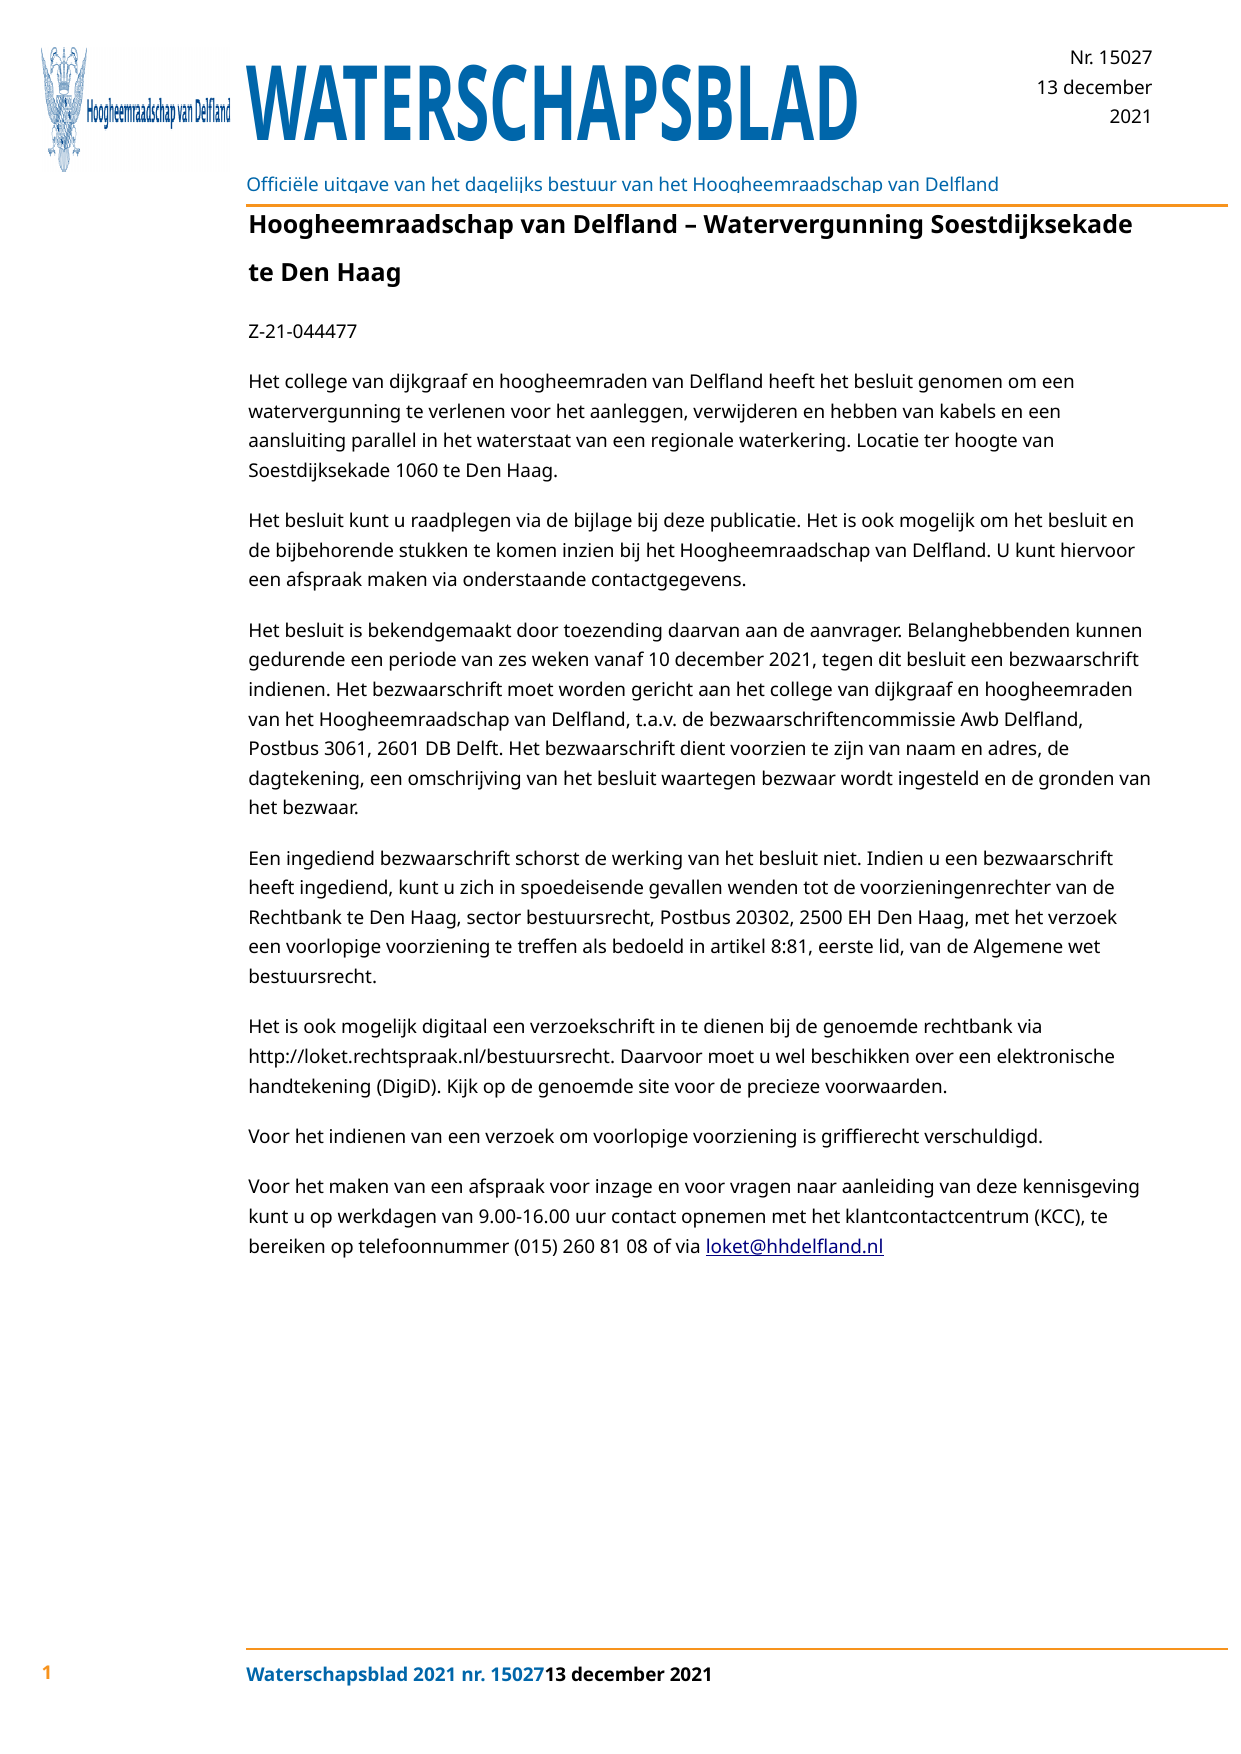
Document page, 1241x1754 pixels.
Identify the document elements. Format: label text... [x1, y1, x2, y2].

text Z-21-044477 [248, 318, 1152, 344]
text Het is ook mogelijk digitaal een verzoekschrift in te dienen bij de genoemde rechtbank via http://loket.rechtspraak.nl/bestuursrecht. Daarvoor moet u wel beschikken over een elektronische handtekening (DigiD). Kijk op de genoemde site voor de precieze voorwaarden. [248, 1014, 1152, 1099]
text Hoogheemraadschap van Delfland – Watervergunning Soestdijksekade te Den Haag [248, 207, 1152, 288]
text Een ingediend bezwaarschrift schorst de werking van het besluit niet. Indien u een bezwaarschrift heeft ingediend, kunt u zich in spoedeisende gevallen wenden tot de voorzieningenrechter van de Rechtbank te Den Haag, sector bestuursrecht, Postbus 20302, 2500 EH Den Haag, met het verzoek een voorlopige voorziening te treffen als bedoeld in artikel 8:81, eerste lid, van de Algemene wet bestuursrecht. [248, 845, 1152, 989]
picture [41, 47, 231, 172]
text Het besluit is bekendgemaakt door toezending daarvan aan de aanvrager. Belanghebbenden kunnen gedurende een periode van zes weken vanaf 10 december 2021, tegen dit besluit een bezwaarschrift indienen. Het bezwaarschrift moet worden gericht aan het college van dijkgraaf en hoogheemraden van het Hoogheemraadschap van Delfland, t.a.v. de bezwaarschriftencommissie Awb Delfland, Postbus 3061, 2601 DB Delft. Het bezwaarschrift dient voorzien te zijn van naam en adres, de dagtekening, een omschrijving van het besluit waartegen bezwaar wordt ingesteld en de gronden van het bezwaar. [248, 617, 1152, 820]
text Voor het indienen van een verzoek om voorlopige voorziening is griffierecht verschuldigd. [248, 1123, 1152, 1149]
text Het college van dijkgraaf en hoogheemraden van Delfland heeft het besluit genomen om een watervergunning te verlenen voor het aanleggen, verwijderen en hebben van kabels en een aansluiting parallel in het waterstaat van een regionale waterkering. Locatie ter hoogte van Soestdijksekade 1060 te Den Haag. [248, 368, 1152, 483]
text Voor het maken van een afspraak voor inzage en voor vragen naar aanleiding van deze kennisgeving kunt u op werkdagen van 9.00-16.00 uur contact opnemen met het klantcontactcentrum (KCC), te bereiken op telefoonnummer (015) 260 81 08 of via loket@hhdelfland.nl [248, 1174, 1152, 1259]
text Het besluit kunt u raadplegen via de bijlage bij deze publicatie. Het is ook mogelijk om het besluit en de bijbehorende stukken te komen inzien bij het Hoogheemraadschap van Delfland. U kunt hiervoor een afspraak maken via onderstaande contactgegevens. [248, 507, 1152, 592]
